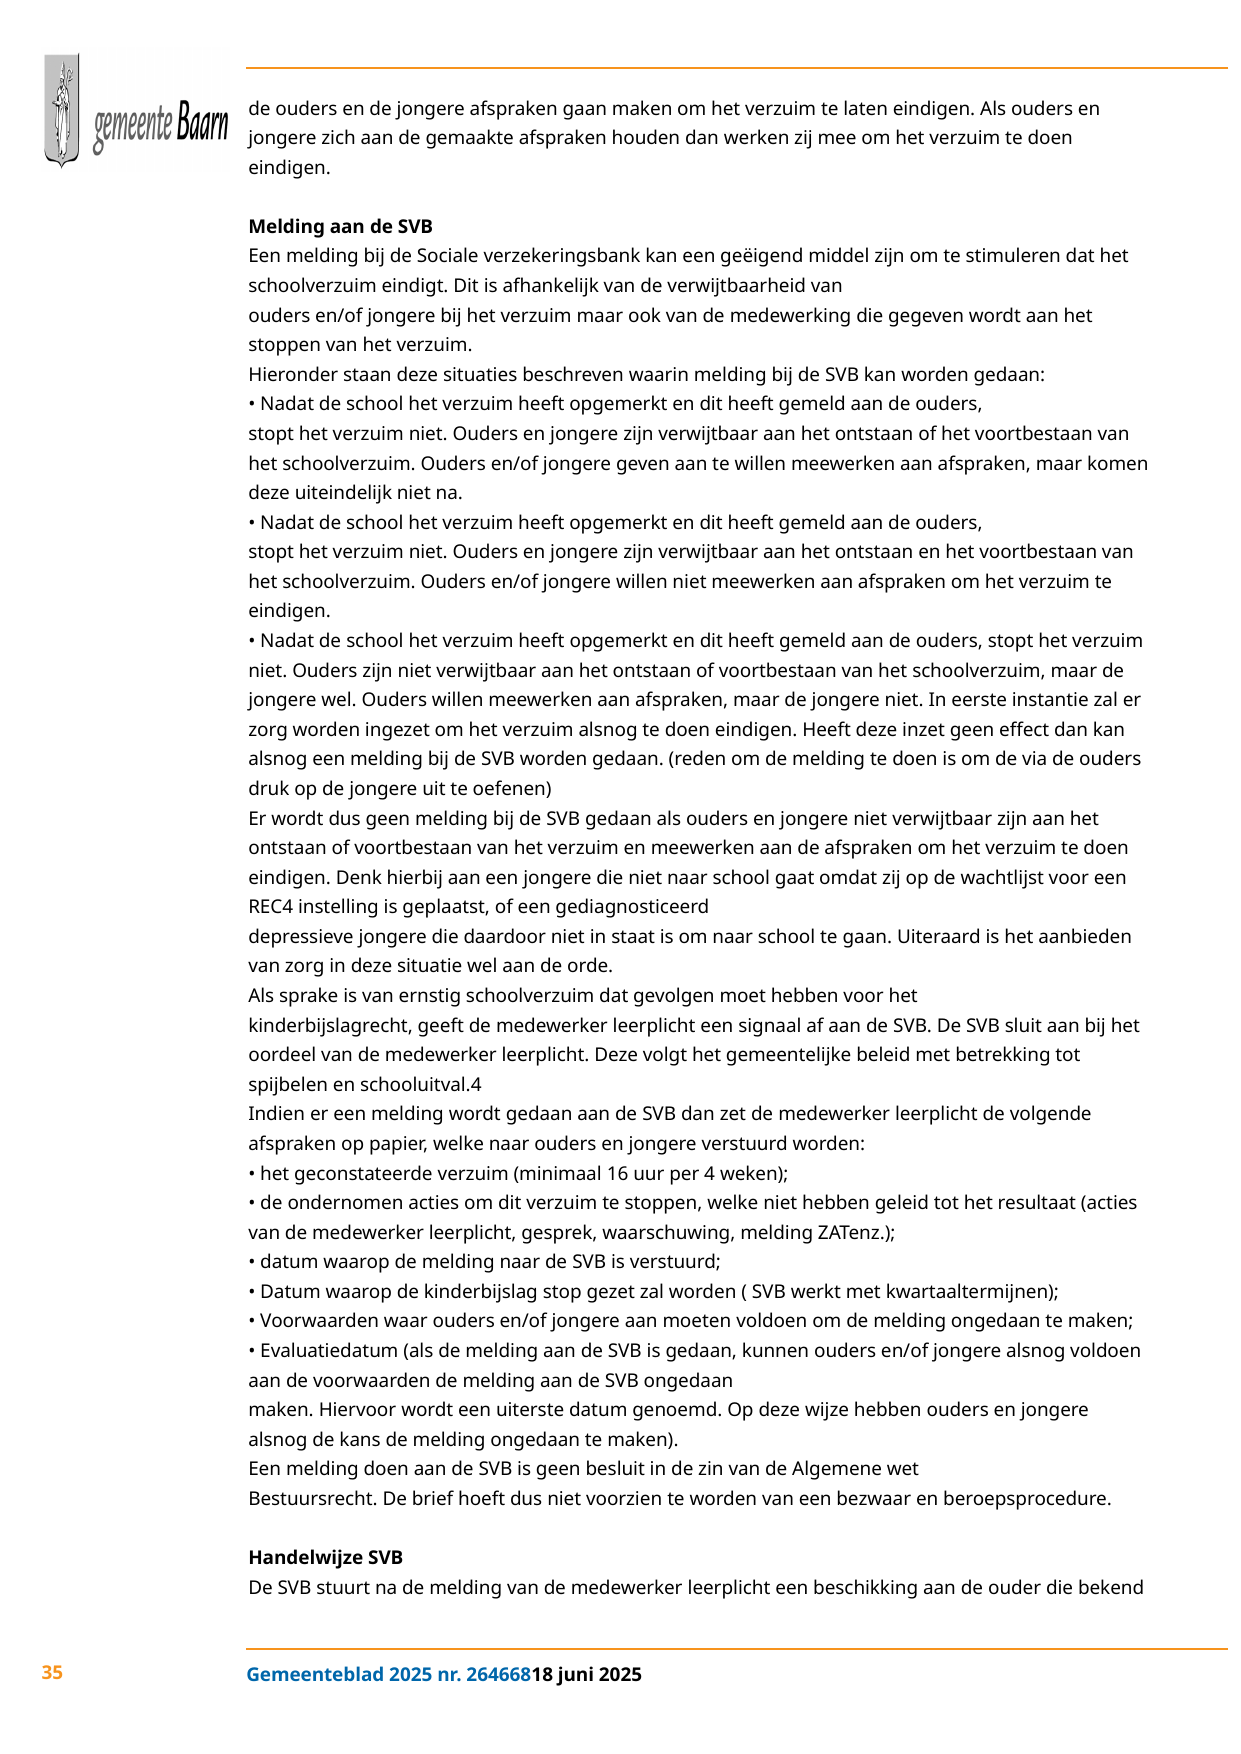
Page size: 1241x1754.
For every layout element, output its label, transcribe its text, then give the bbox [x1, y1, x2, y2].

text Een melding bij de Sociale verzekeringsbank kan een geëigend middel zijn om te stimuleren dat het schoolverzuim eindigt. Dit is afhankelijk van de verwijtbaarheid van ouders en/of jongere bij het verzuim maar ook van de medewerking die gegeven wordt aan het stoppen van het verzuim. [248, 243, 1152, 357]
text • de ondernomen acties om dit verzuim te stoppen, welke niet hebben geleid tot het resultaat (acties van de medewerker leerplicht, gesprek, waarschuwing, melding ZATenz.); [248, 1189, 1152, 1245]
text • Nadat de school het verzuim heeft opgemerkt en dit heeft gemeld aan de ouders, stopt het verzuim niet. Ouders en jongere zijn verwijtbaar aan het ontstaan of het voortbestaan van het schoolverzuim. Ouders en/of jongere geven aan te willen meewerken aan afspraken, maar komen deze uiteindelijk niet na. [248, 391, 1152, 505]
text Handelwijze SVB [248, 1544, 1152, 1570]
text Een melding doen aan de SVB is geen besluit in de zin van de Algemene wet Bestuursrecht. De brief hoeft dus niet voorzien te worden van een bezwaar en beroepsprocedure. [248, 1456, 1152, 1511]
text Er wordt dus geen melding bij de SVB gedaan als ouders en jongere niet verwijtbaar zijn aan het ontstaan of voortbestaan van het verzuim en meewerken aan de afspraken om het verzuim te doen eindigen. Denk hierbij aan een jongere die niet naar school gaat omdat zij op de wachtlijst voor een REC4 instelling is geplaatst, of een gediagnosticeerd depressieve jongere die daardoor niet in staat is om naar school te gaan. Uiteraard is het aanbieden van zorg in deze situatie wel aan de orde. [248, 805, 1152, 978]
text Hieronder staan deze situaties beschreven waarin melding bij de SVB kan worden gedaan: [248, 361, 1152, 387]
text • datum waarop de melding naar de SVB is verstuurd; [248, 1248, 1152, 1274]
text • Evaluatiedatum (als de melding aan de SVB is gedaan, kunnen ouders en/of jongere alsnog voldoen aan de voorwaarden de melding aan de SVB ongedaan maken. Hiervoor wordt een uiterste datum genoemd. Op deze wijze hebben ouders en jongere alsnog de kans de melding ongedaan te maken). [248, 1337, 1152, 1452]
text Als sprake is van ernstig schoolverzuim dat gevolgen moet hebben voor het kinderbijslagrecht, geeft de medewerker leerplicht een signaal af aan de SVB. De SVB sluit aan bij het oordeel van de medewerker leerplicht. Deze volgt het gemeentelijke beleid met betrekking tot spijbelen en schooluitval.4 [248, 982, 1152, 1097]
text Indien er een melding wordt gedaan aan de SVB dan zet de medewerker leerplicht de volgende afspraken op papier, welke naar ouders en jongere verstuurd worden: [248, 1101, 1152, 1156]
text • Voorwaarden waar ouders en/of jongere aan moeten voldoen om de melding ongedaan te maken; [248, 1308, 1152, 1333]
text • Nadat de school het verzuim heeft opgemerkt en dit heeft gemeld aan de ouders, stopt het verzuim niet. Ouders en jongere zijn verwijtbaar aan het ontstaan en het voortbestaan van het schoolverzuim. Ouders en/of jongere willen niet meewerken aan afspraken om het verzuim te eindigen. [248, 509, 1152, 623]
text • het geconstateerde verzuim (minimaal 16 uur per 4 weken); [248, 1160, 1152, 1186]
picture [41, 47, 231, 172]
text • Datum waarop de kinderbijslag stop gezet zal worden ( SVB werkt met kwartaaltermijnen); [248, 1278, 1152, 1304]
text Melding aan de SVB [248, 213, 1152, 239]
text de ouders en de jongere afspraken gaan maken om het verzuim te laten eindigen. Als ouders en jongere zich aan de gemaakte afspraken houden dan werken zij mee om het verzuim te doen eindigen. [248, 95, 1152, 180]
text • Nadat de school het verzuim heeft opgemerkt en dit heeft gemeld aan de ouders, stopt het verzuim niet. Ouders zijn niet verwijtbaar aan het ontstaan of voortbestaan van het schoolverzuim, maar de jongere wel. Ouders willen meewerken aan afspraken, maar de jongere niet. In eerste instantie zal er zorg worden ingezet om het verzuim alsnog te doen eindigen. Heeft deze inzet geen effect dan kan alsnog een melding bij de SVB worden gedaan. (reden om de melding te doen is om de via de ouders druk op de jongere uit te oefenen) [248, 627, 1152, 801]
text De SVB stuurt na de melding van de medewerker leerplicht een beschikking aan de ouder die bekend [248, 1574, 1152, 1600]
